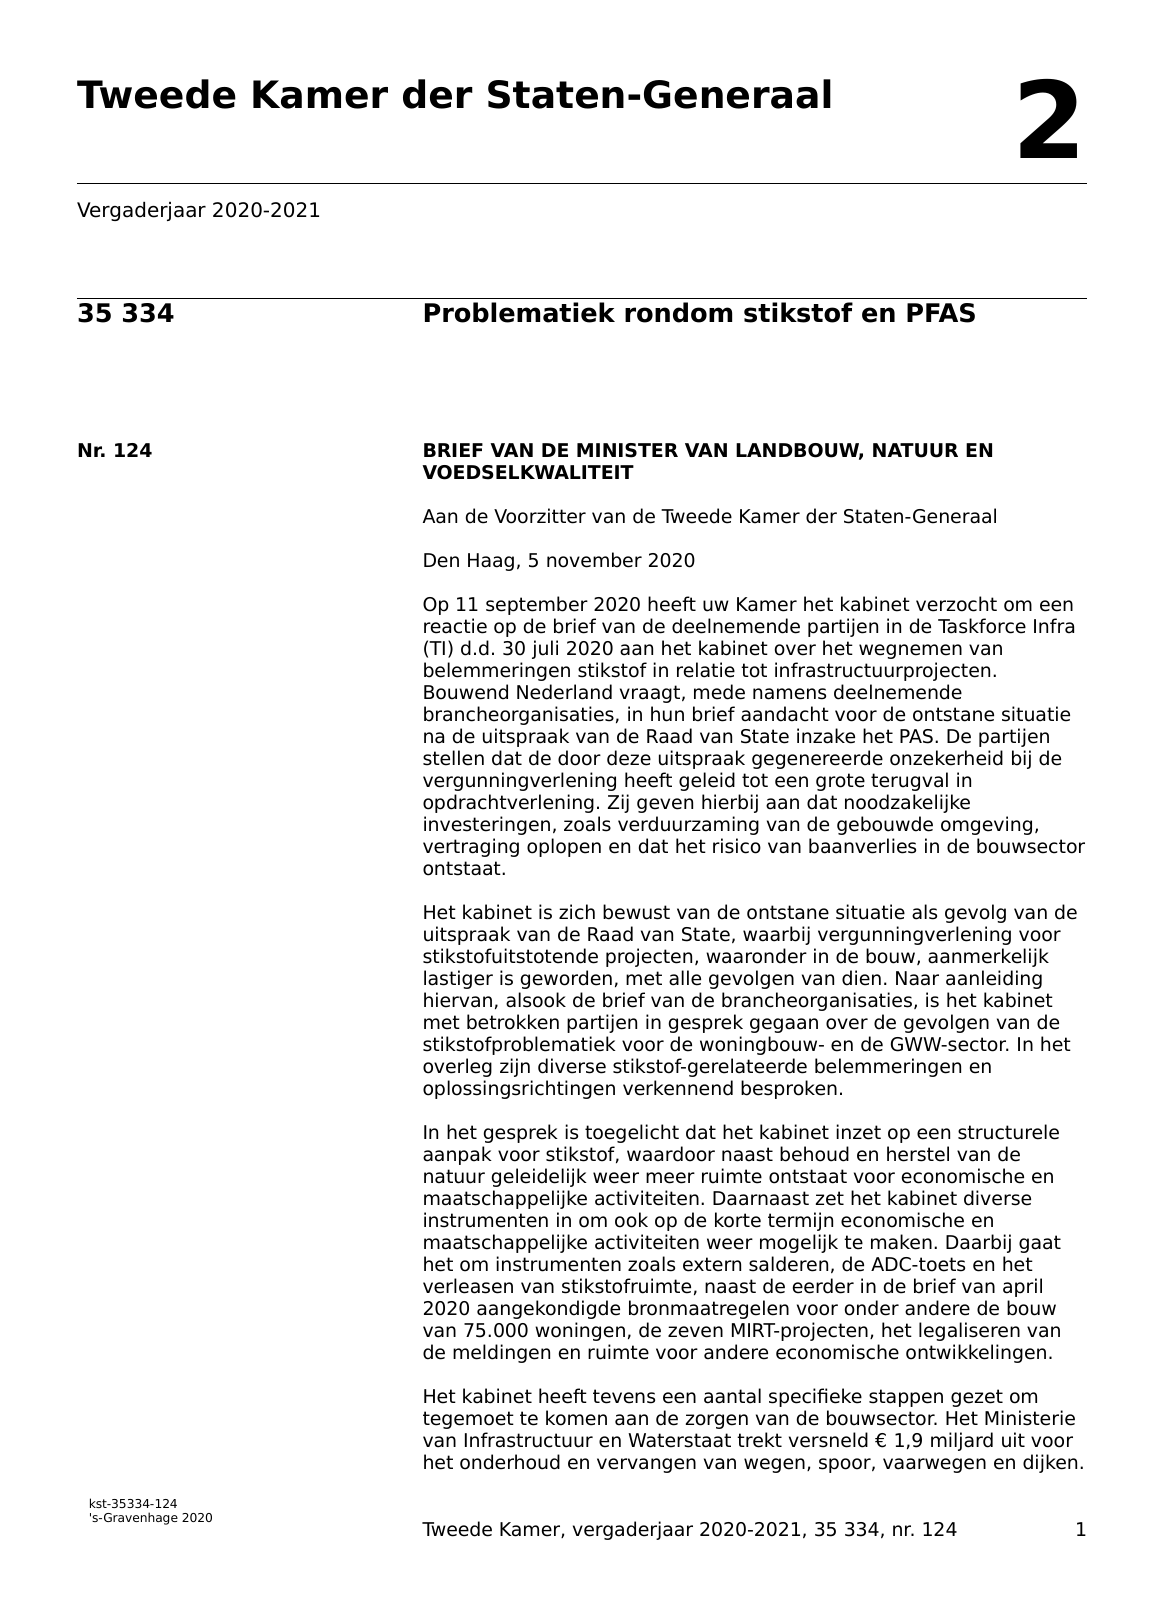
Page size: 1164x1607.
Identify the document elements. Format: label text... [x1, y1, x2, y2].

text 's-Gravenhage 2020 [88, 1511, 323, 1525]
text Aan de Voorzitter van de Tweede Kamer der Staten-Generaal [422, 506, 1087, 528]
subtitle Nr. 124 BRIEF VAN DE MINISTER VAN LANDBOUW, NATUUR EN VOEDSELKWALITEIT [77, 440, 1087, 484]
subtitle 35 334 Problematiek rondom stikstof en PFAS [77, 299, 1087, 329]
text Den Haag, 5 november 2020 [422, 550, 1087, 572]
table_header Tweede Kamer der Staten-Generaal [77, 59, 886, 183]
text Op 11 september 2020 heeft uw Kamer het kabinet verzocht om een reactie op de brief van de deelnemende partijen in de Taskforce Infra (TI) d.d. 30 juli 2020 aan het kabinet over het wegnemen van belemmeringen stikstof in relatie tot infrastructuurprojecten. Bouwend Nederland vraagt, mede namens deelnemende brancheorganisaties, in hun brief aandacht voor de ontstane situatie na de uitspraak van de Raad van State inzake het PAS. De partijen stellen dat de door deze uitspraak gegenereerde onzekerheid bij de vergunningverlening heeft geleid tot een grote terugval in opdrachtverlening. Zij geven hierbij aan dat noodzakelijke investeringen, zoals verduurzaming van de gebouwde omgeving, vertraging oplopen en dat het risico van baanverlies in de bouwsector ontstaat. [422, 594, 1087, 880]
table_header 2 [886, 59, 1087, 183]
text Het kabinet heeft tevens een aantal specifieke stappen gezet om tegemoet te komen aan de zorgen van de bouwsector. Het Ministerie van Infrastructuur en Waterstaat trekt versneld € 1,9 miljard uit voor het onderhoud en vervangen van wegen, spoor, vaarwegen en dijken. [422, 1386, 1087, 1474]
text kst-35334-124 [88, 1497, 323, 1511]
text Het kabinet is zich bewust van de ontstane situatie als gevolg van de uitspraak van de Raad van State, waarbij vergunningverlening voor stikstofuitstotende projecten, waaronder in de bouw, aanmerkelijk lastiger is geworden, met alle gevolgen van dien. Naar aanleiding hiervan, alsook de brief van de brancheorganisaties, is het kabinet met betrokken partijen in gesprek gegaan over de gevolgen van de stikstofproblematiek voor de woningbouw- en de GWW-sector. In het overleg zijn diverse stikstof-gerelateerde belemmeringen en oplossingsrichtingen verkennend besproken. [422, 902, 1087, 1100]
text In het gesprek is toegelicht dat het kabinet inzet op een structurele aanpak voor stikstof, waardoor naast behoud en herstel van de natuur geleidelijk weer meer ruimte ontstaat voor economische en maatschappelijke activiteiten. Daarnaast zet het kabinet diverse instrumenten in om ook op de korte termijn economische en maatschappelijke activiteiten weer mogelijk te maken. Daarbij gaat het om instrumenten zoals extern salderen, de ADC-toets en het verleasen van stikstofruimte, naast de eerder in de brief van april 2020 aangekondigde bronmaatregelen voor onder andere de bouw van 75.000 woningen, de zeven MIRT-projecten, het legaliseren van de meldingen en ruimte voor andere economische ontwikkelingen. [422, 1122, 1087, 1364]
table_cell Vergaderjaar 2020-2021 [77, 184, 1087, 298]
